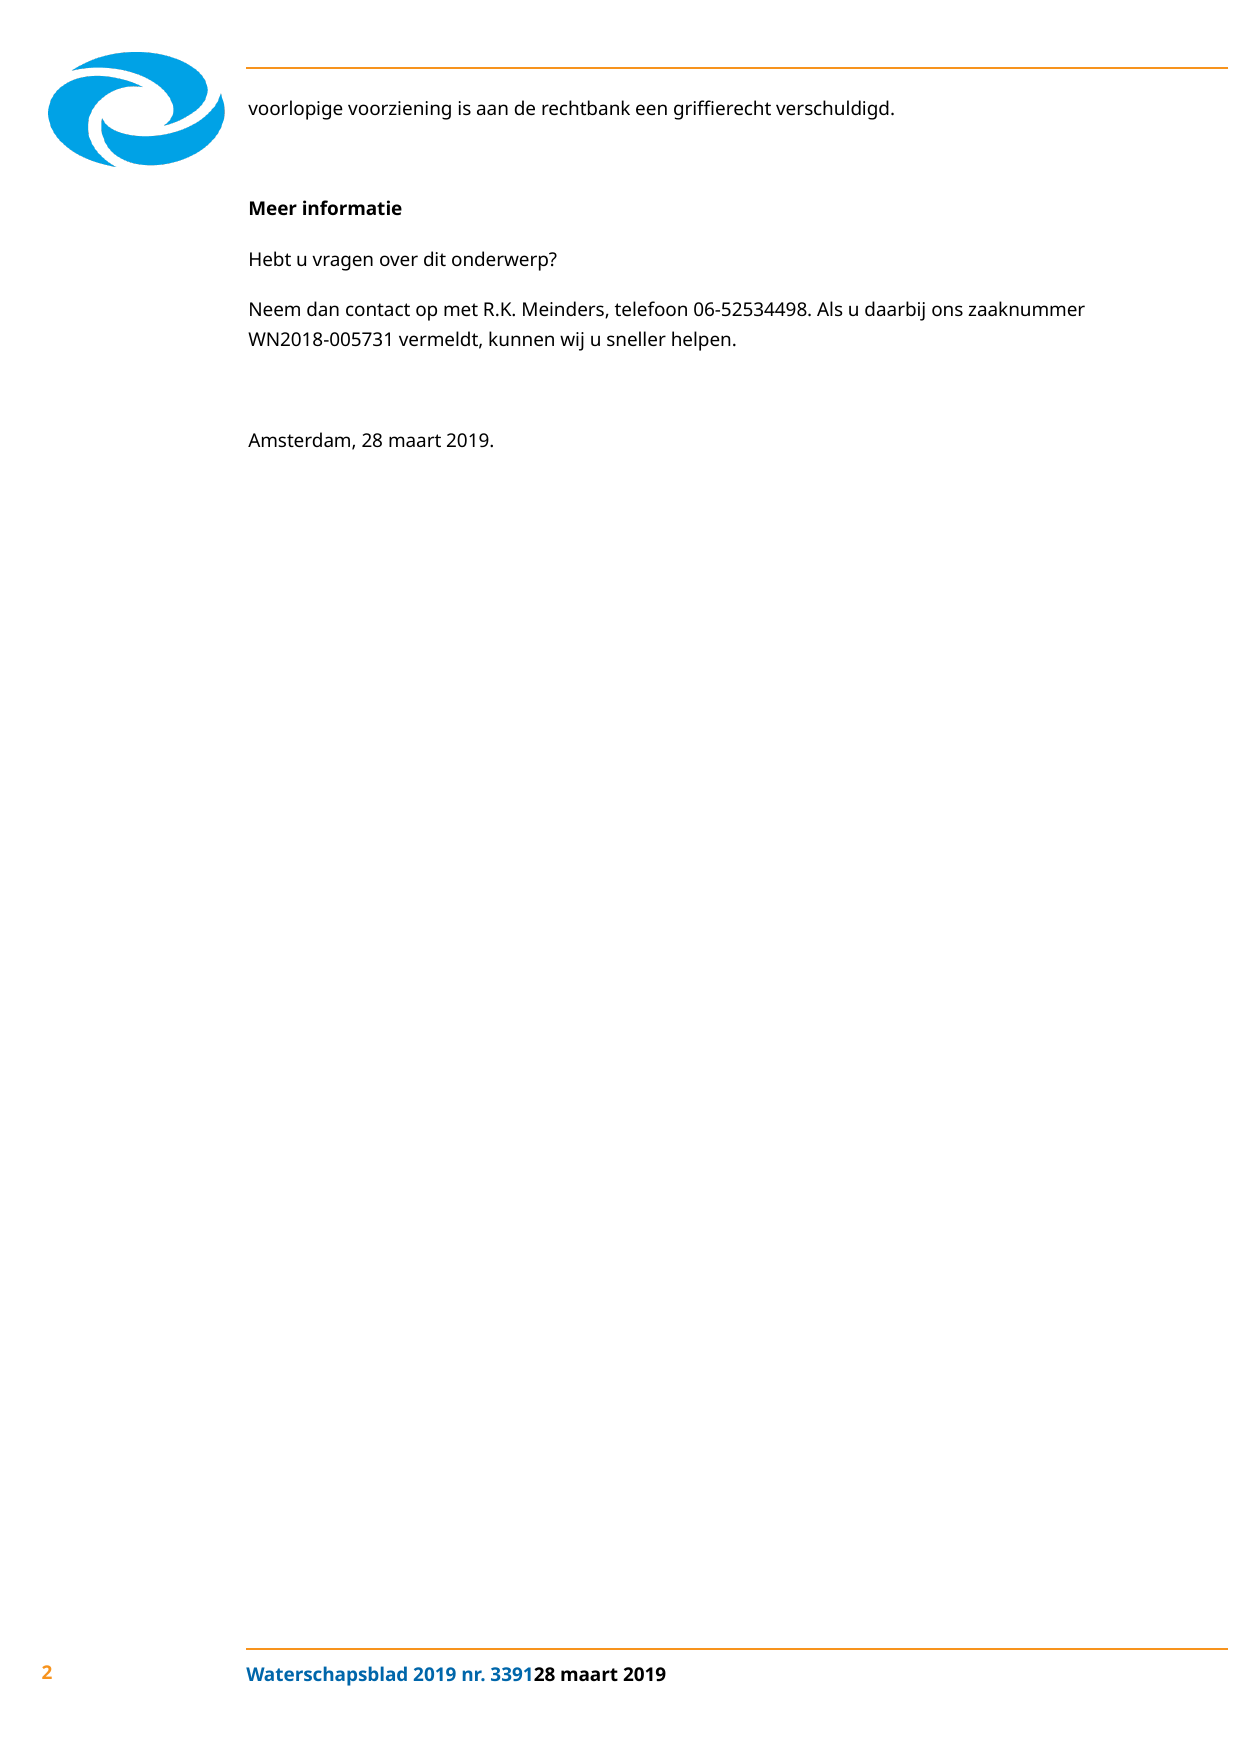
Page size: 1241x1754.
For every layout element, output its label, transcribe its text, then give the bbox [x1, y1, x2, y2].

picture [41, 47, 231, 172]
text Neem dan contact op met R.K. Meinders, telefoon 06-52534498. Als u daarbij ons zaaknummer WN2018-005731 vermeldt, kunnen wij u sneller helpen. [248, 296, 1152, 352]
text Meer informatie [248, 196, 1152, 221]
text voorlopige voorziening is aan de rechtbank een griffierecht verschuldigd. [248, 95, 1152, 121]
text Amsterdam, 28 maart 2019. [248, 427, 1152, 453]
text Hebt u vragen over dit onderwerp? [248, 246, 1152, 272]
